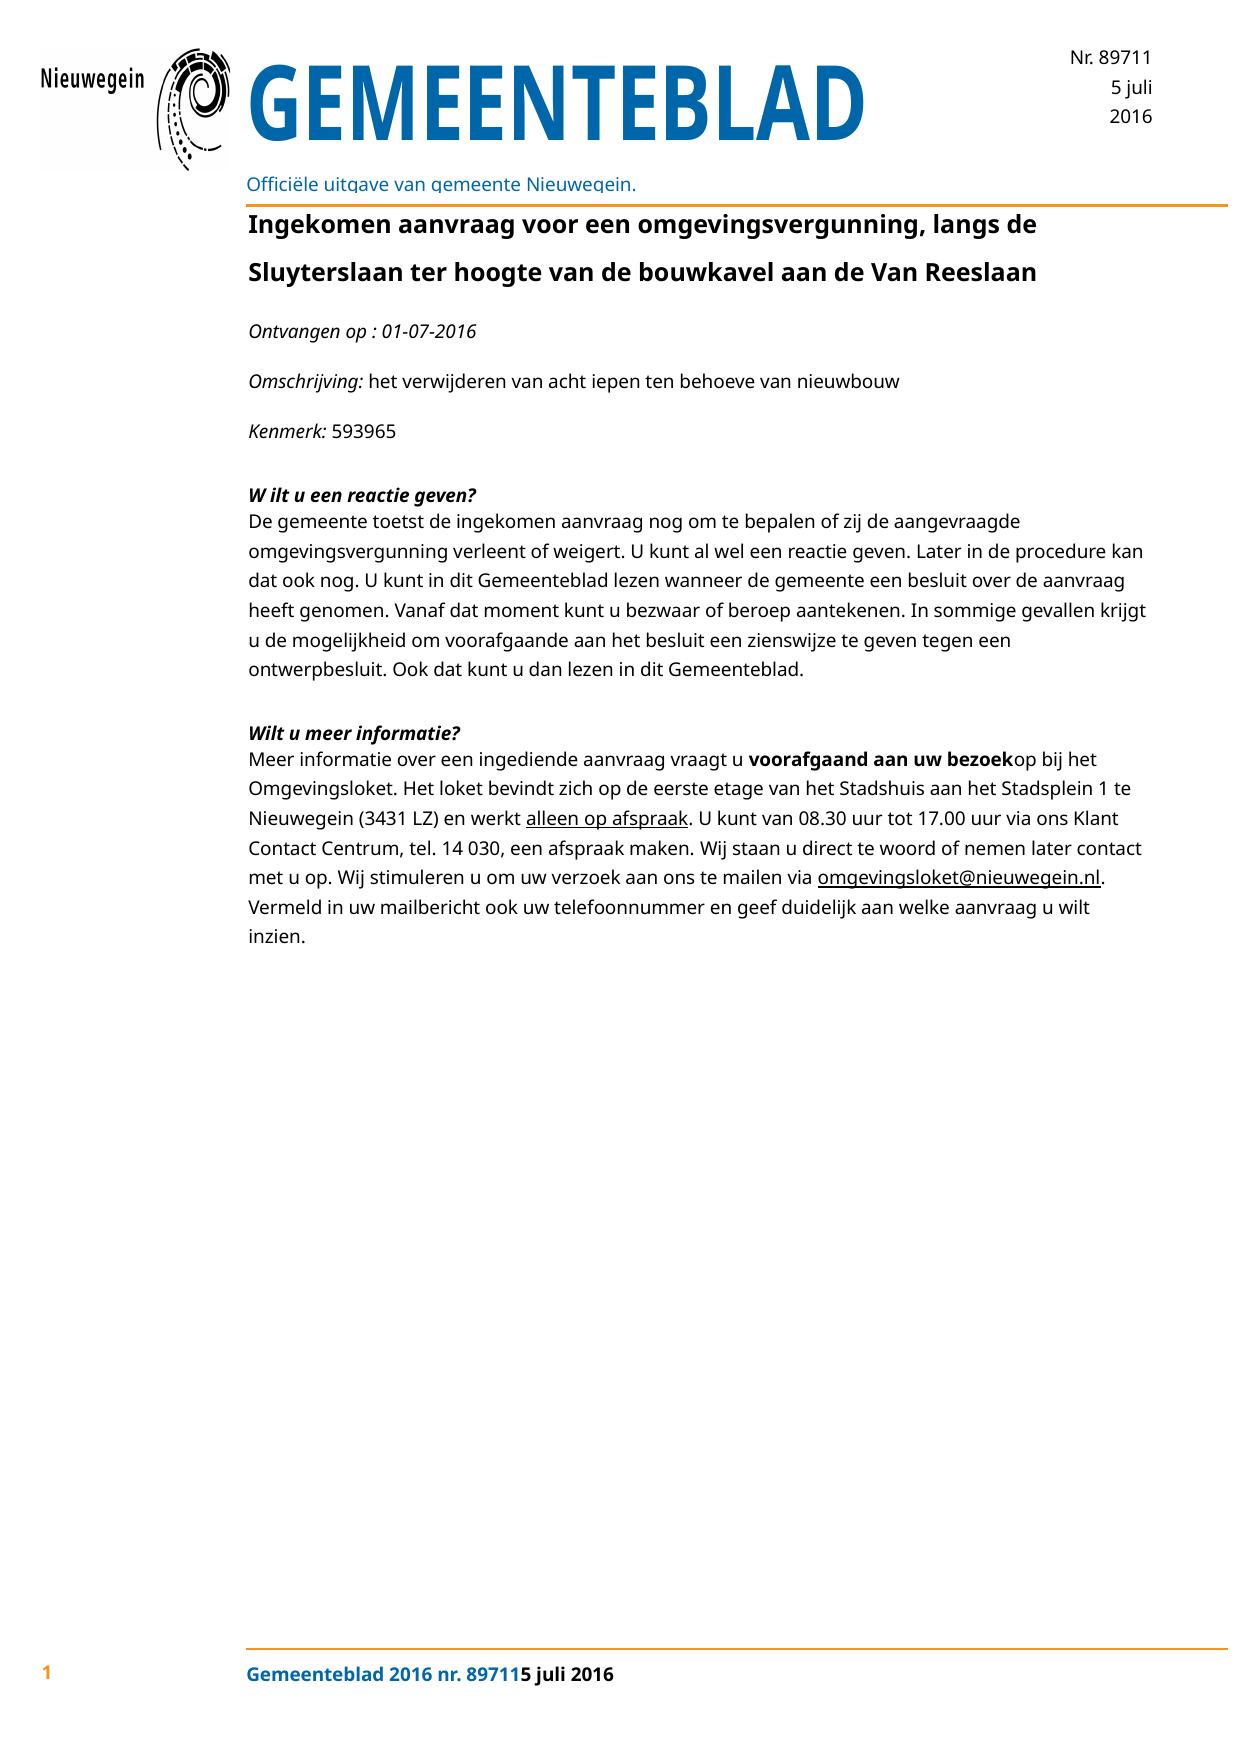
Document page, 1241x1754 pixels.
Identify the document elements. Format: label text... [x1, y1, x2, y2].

text Ontvangen op : 01-07-2016 [248, 318, 1152, 344]
text Meer informatie over een ingediende aanvraag vraagt u voorafgaand aan uw bezoekop bij het Omgevingsloket. Het loket bevindt zich op de eerste etage van het Stadshuis aan het Stadsplein 1 te Nieuwegein (3431 LZ) en werkt alleen op afspraak. U kunt van 08.30 uur tot 17.00 uur via ons Klant Contact Centrum, tel. 14 030, een afspraak maken. Wij staan u direct te woord of nemen later contact met u op. Wij stimuleren u om uw verzoek aan ons te mailen via omgevingsloket@nieuwegein.nl. Vermeld in uw mailbericht ook uw telefoonnummer en geef duidelijk aan welke aanvraag u wilt inzien. [248, 746, 1152, 949]
text Omschrijving: het verwijderen van acht iepen ten behoeve van nieuwbouw [248, 368, 1152, 394]
text Wilt u meer informatie? [248, 720, 1152, 746]
text Kenmerk: 593965 [248, 419, 1152, 444]
text Ingekomen aanvraag voor een omgevingsvergunning, langs de Sluyterslaan ter hoogte van de bouwkavel aan de Van Reeslaan [248, 207, 1152, 288]
text De gemeente toetst de ingekomen aanvraag nog om te bepalen of zij de aangevraagde omgevingsvergunning verleent of weigert. U kunt al wel een reactie geven. Later in de procedure kan dat ook nog. U kunt in dit Gemeenteblad lezen wanneer de gemeente een besluit over de aanvraag heeft genomen. Vanaf dat moment kunt u bezwaar of beroep aantekenen. In sommige gevallen krijgt u de mogelijkheid om voorafgaande aan het besluit een zienswijze te geven tegen een ontwerpbesluit. Ook dat kunt u dan lezen in dit Gemeenteblad. [248, 508, 1152, 682]
picture [41, 47, 231, 172]
text W ilt u een reactie geven? [248, 483, 1152, 508]
